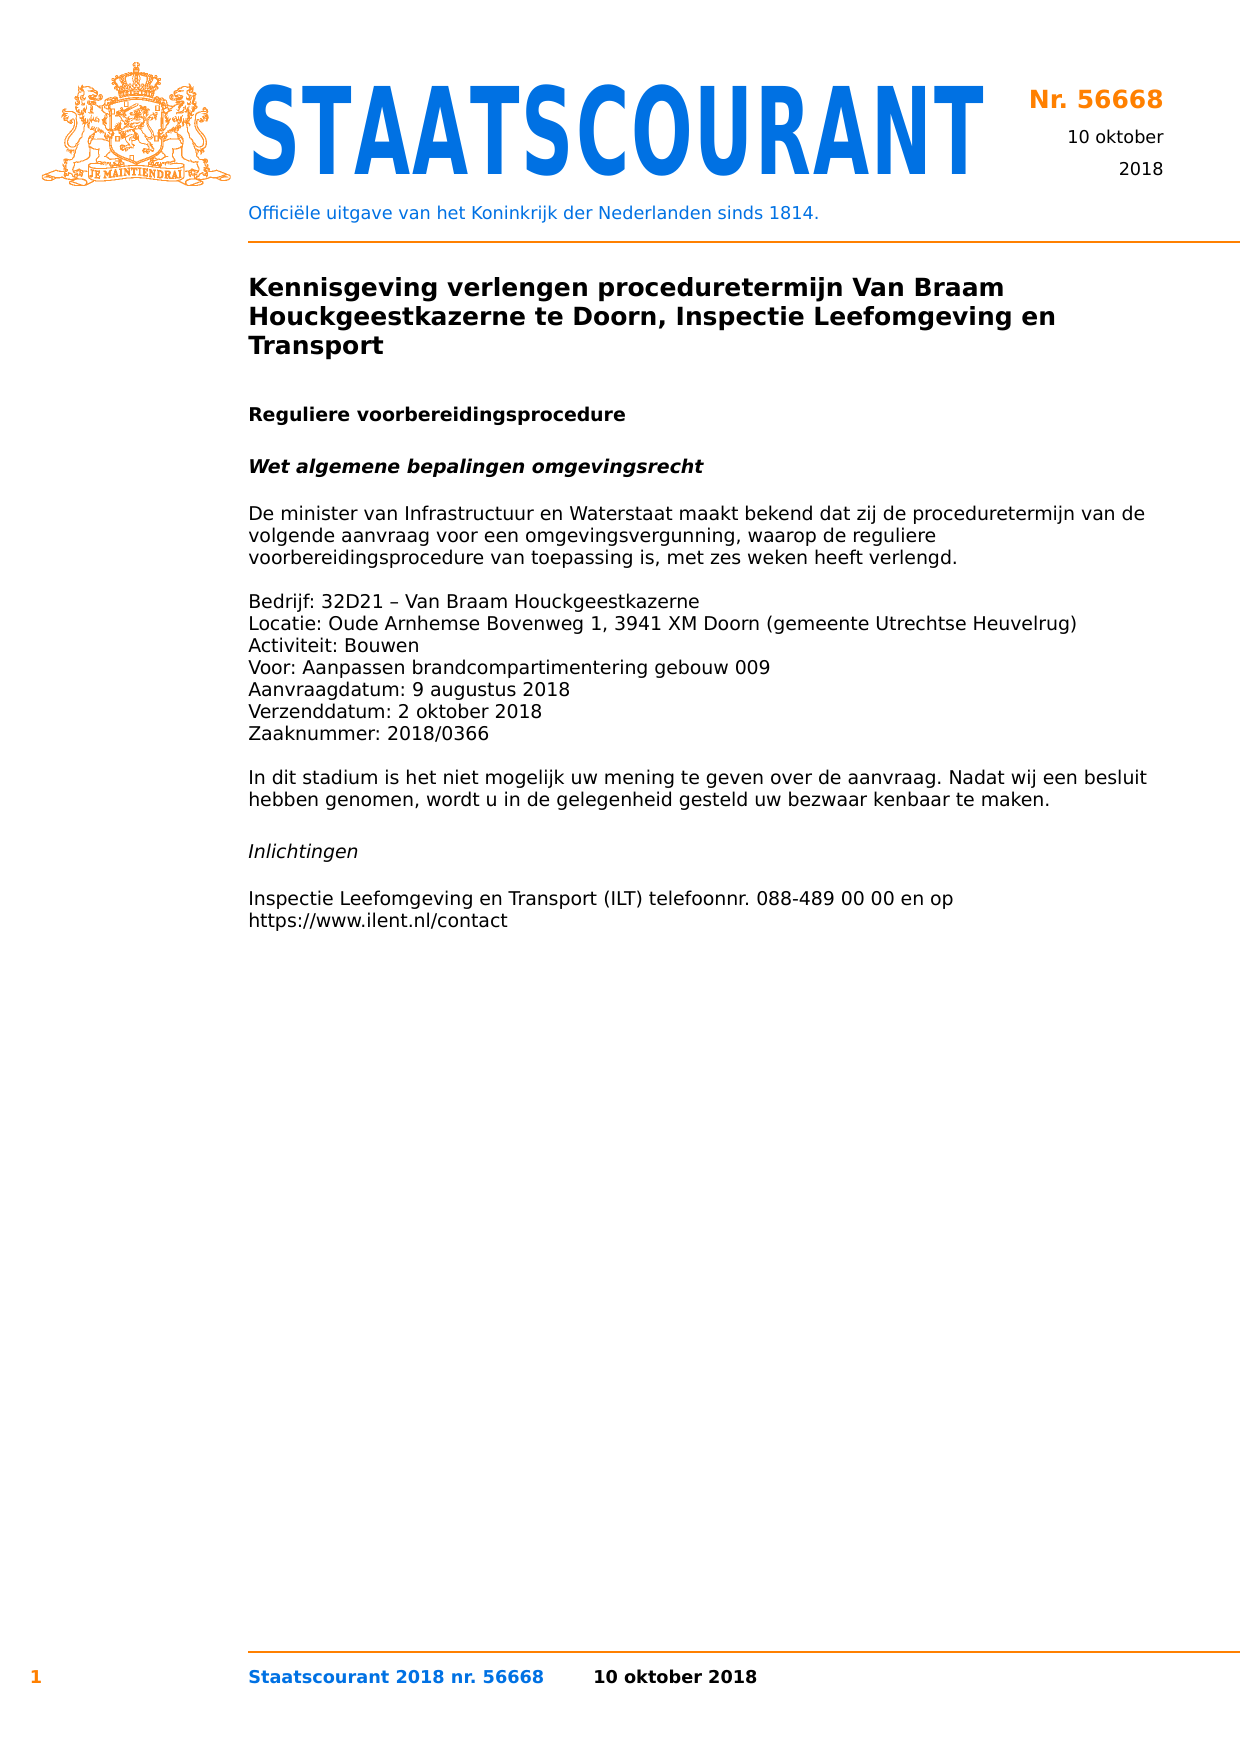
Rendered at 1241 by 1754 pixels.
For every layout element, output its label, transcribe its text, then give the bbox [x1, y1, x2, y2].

text Activiteit: Bouwen [248, 635, 1163, 657]
text In dit stadium is het niet mogelijk uw mening te geven over de aanvraag. Nadat wij een besluit hebben genomen, wordt u in de gelegenheid gesteld uw bezwaar kenbaar te maken. [248, 767, 1163, 811]
text Verzenddatum: 2 oktober 2018 [248, 701, 1163, 723]
table_header Nr. 56668 [998, 62, 1240, 121]
text Inspectie Leefomgeving en Transport (ILT) telefoonnr. 088-489 00 00 en op https://www.ilent.nl/contact [248, 888, 1163, 932]
text Aanvraagdatum: 9 augustus 2018 [248, 679, 1163, 701]
text Zaaknummer: 2018/0366 [248, 723, 1163, 745]
table_cell 10 oktober [998, 121, 1240, 153]
subtitle Kennisgeving verlengen proceduretermijn Van Braam Houckgeestkazerne te Doorn, Inspectie Leefomgeving en Transport [248, 273, 1163, 361]
text Bedrijf: 32D21 – Van Braam Houckgeestkazerne [248, 591, 1163, 613]
subtitle Reguliere voorbereidingsprocedure [248, 404, 1163, 426]
table_cell 2018 [998, 153, 1240, 203]
picture [41, 62, 231, 186]
subtitle Wet algemene bepalingen omgevingsrecht [248, 456, 1163, 478]
text Voor: Aanpassen brandcompartimentering gebouw 009 [248, 657, 1163, 679]
text De minister van Infrastructuur en Waterstaat maakt bekend dat zij de proceduretermijn van de volgende aanvraag voor een omgevingsvergunning, waarop de reguliere voorbereidingsprocedure van toepassing is, met zes weken heeft verlengd. [248, 503, 1163, 569]
table_cell Officiële uitgave van het Koninkrijk der Nederlanden sinds 1814. [248, 203, 1240, 241]
subtitle Inlichtingen [248, 841, 1163, 863]
table_header STAATSCOURANT [248, 62, 998, 203]
text Locatie: Oude Arnhemse Bovenweg 1, 3941 XM Doorn (gemeente Utrechtse Heuvelrug) [248, 613, 1163, 635]
table_header [25, 62, 248, 241]
